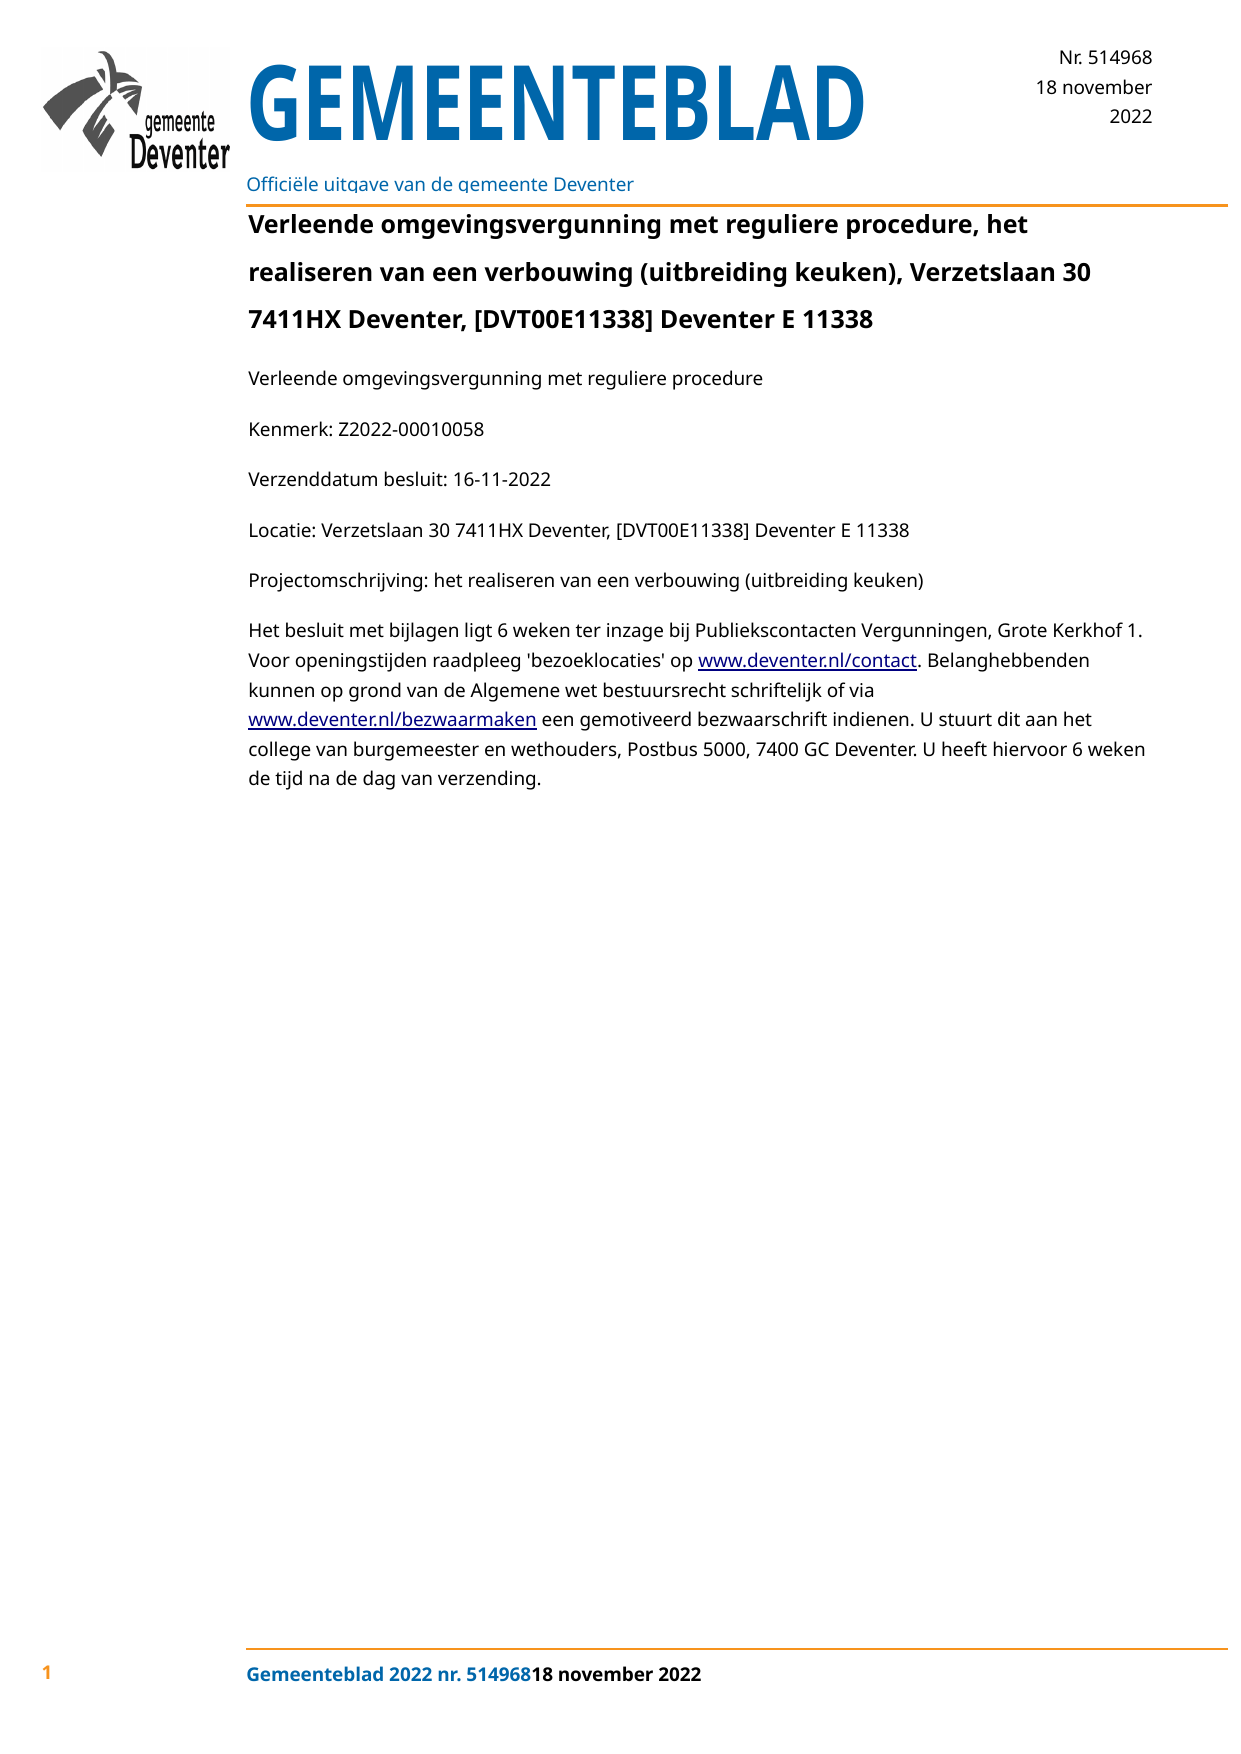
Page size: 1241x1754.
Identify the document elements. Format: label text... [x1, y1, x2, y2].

picture [41, 47, 231, 172]
text Kenmerk: Z2022-00010058 [248, 416, 1152, 442]
text Verleende omgevingsvergunning met reguliere procedure, het realiseren van een verbouwing (uitbreiding keuken), Verzetslaan 30 7411HX Deventer, [DVT00E11338] Deventer E 11338 [248, 207, 1152, 336]
text Verleende omgevingsvergunning met reguliere procedure [248, 366, 1152, 391]
text Projectomschrijving: het realiseren van een verbouwing (uitbreiding keuken) [248, 567, 1152, 593]
text Locatie: Verzetslaan 30 7411HX Deventer, [DVT00E11338] Deventer E 11338 [248, 517, 1152, 542]
text Verzenddatum besluit: 16-11-2022 [248, 466, 1152, 492]
text Het besluit met bijlagen ligt 6 weken ter inzage bij Publiekscontacten Vergunningen, Grote Kerkhof 1. Voor openingstijden raadpleeg 'bezoeklocaties' op www.deventer.nl/contact. Belanghebbenden kunnen op grond van de Algemene wet bestuursrecht schriftelijk of via www.deventer.nl/bezwaarmaken een gemotiveerd bezwaarschrift indienen. U stuurt dit aan het college van burgemeester en wethouders, Postbus 5000, 7400 GC Deventer. U heeft hiervoor 6 weken de tijd na de dag van verzending. [248, 618, 1152, 791]
